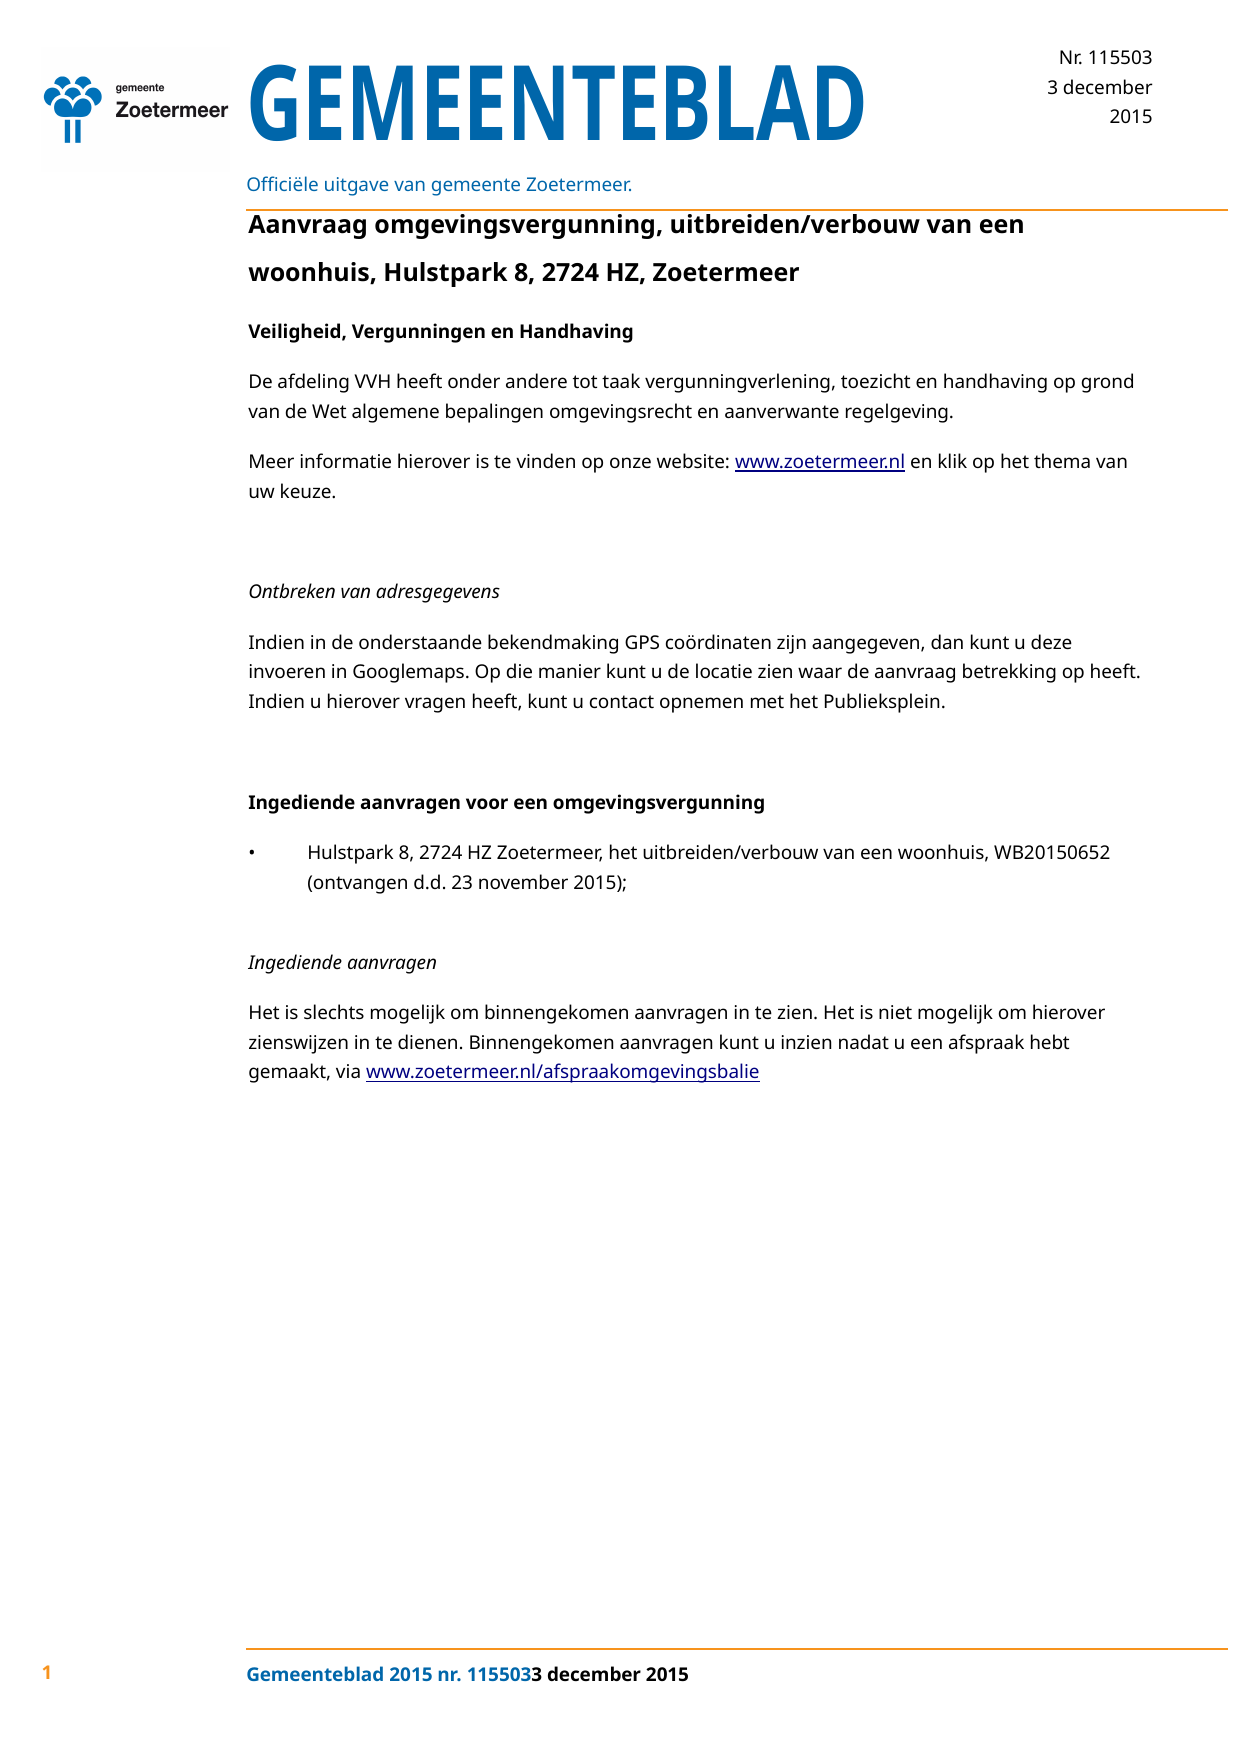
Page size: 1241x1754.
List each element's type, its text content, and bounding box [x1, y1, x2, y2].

text Ingediende aanvragen voor een omgevingsvergunning [248, 789, 1152, 815]
text Ontbreken van adresgegevens [248, 579, 1152, 604]
text De afdeling VVH heeft onder andere tot taak vergunningverlening, toezicht en handhaving op grond van de Wet algemene bepalingen omgevingsrecht en aanverwante regelgeving. [248, 368, 1152, 424]
text Indien in de onderstaande bekendmaking GPS coördinaten zijn aangegeven, dan kunt u deze invoeren in Googlemaps. Op die manier kunt u de locatie zien waar de aanvraag betrekking op heeft. Indien u hierover vragen heeft, kunt u contact opnemen met het Publieksplein. [248, 629, 1152, 714]
picture [41, 47, 231, 172]
text Ingediende aanvragen [248, 949, 1152, 975]
list Hulstpark 8, 2724 HZ Zoetermeer, het uitbreiden/verbouw van een woonhuis, WB20150652 (ontvangen d.d. 23 november 2015); [248, 839, 1152, 895]
text Aanvraag omgevingsvergunning, uitbreiden/verbouw van een woonhuis, Hulstpark 8, 2724 HZ, Zoetermeer [248, 211, 1152, 288]
text Veiligheid, Vergunningen en Handhaving [248, 318, 1152, 344]
text Meer informatie hierover is te vinden op onze website: www.zoetermeer.nl en klik op het thema van uw keuze. [248, 448, 1152, 504]
text Het is slechts mogelijk om binnengekomen aanvragen in te zien. Het is niet mogelijk om hierover zienswijzen in te dienen. Binnengekomen aanvragen kunt u inzien nadat u een afspraak hebt gemaakt, via www.zoetermeer.nl/afspraakomgevingsbalie [248, 999, 1152, 1084]
